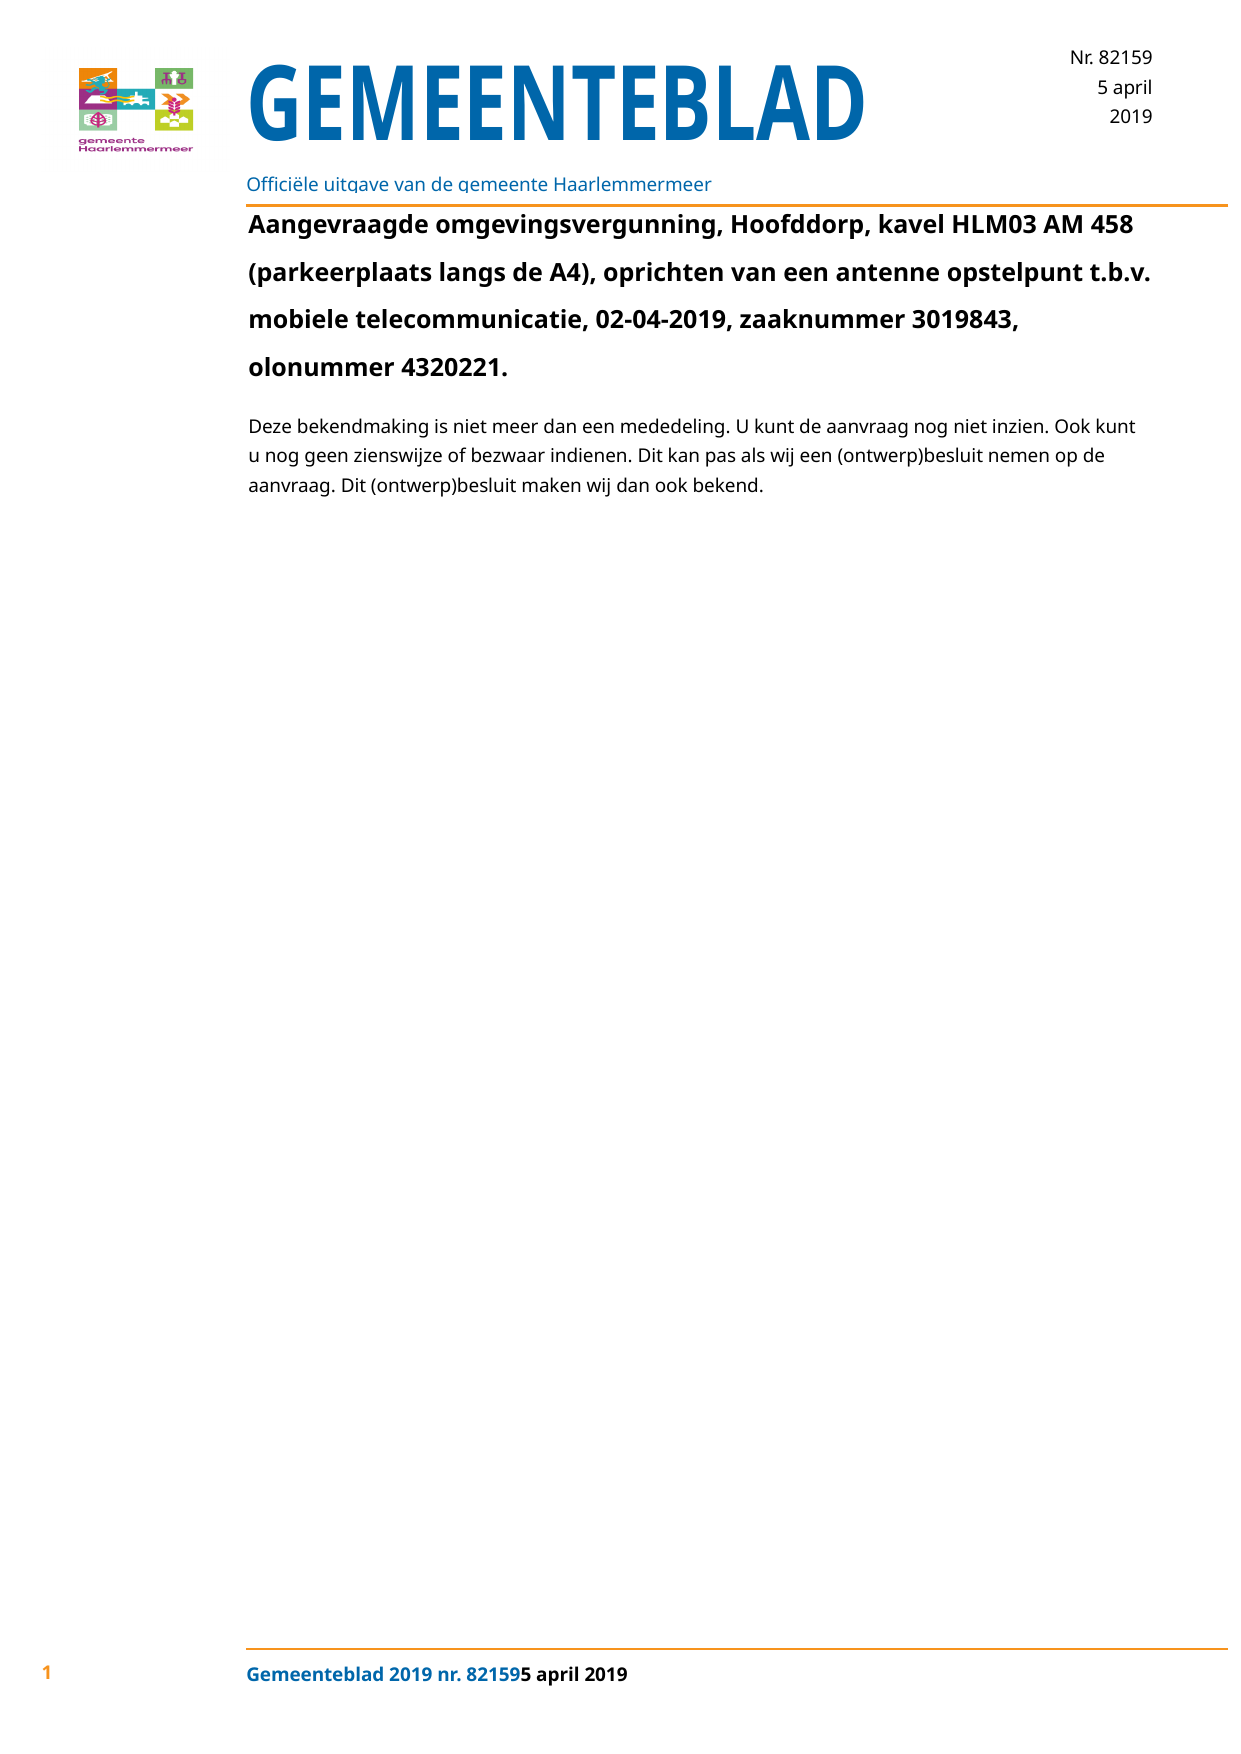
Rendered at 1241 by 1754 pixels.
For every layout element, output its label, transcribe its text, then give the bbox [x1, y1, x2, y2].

picture [41, 47, 231, 172]
text Deze bekendmaking is niet meer dan een mededeling. U kunt de aanvraag nog niet inzien. Ook kunt u nog geen zienswijze of bezwaar indienen. Dit kan pas als wij een (ontwerp)besluit nemen op de aanvraag. Dit (ontwerp)besluit maken wij dan ook bekend. [248, 413, 1152, 498]
text Aangevraagde omgevingsvergunning, Hoofddorp, kavel HLM03 AM 458 (parkeerplaats langs de A4), oprichten van een antenne opstelpunt t.b.v. mobiele telecommunicatie, 02-04-2019, zaaknummer 3019843, olonummer 4320221. [248, 207, 1152, 384]
